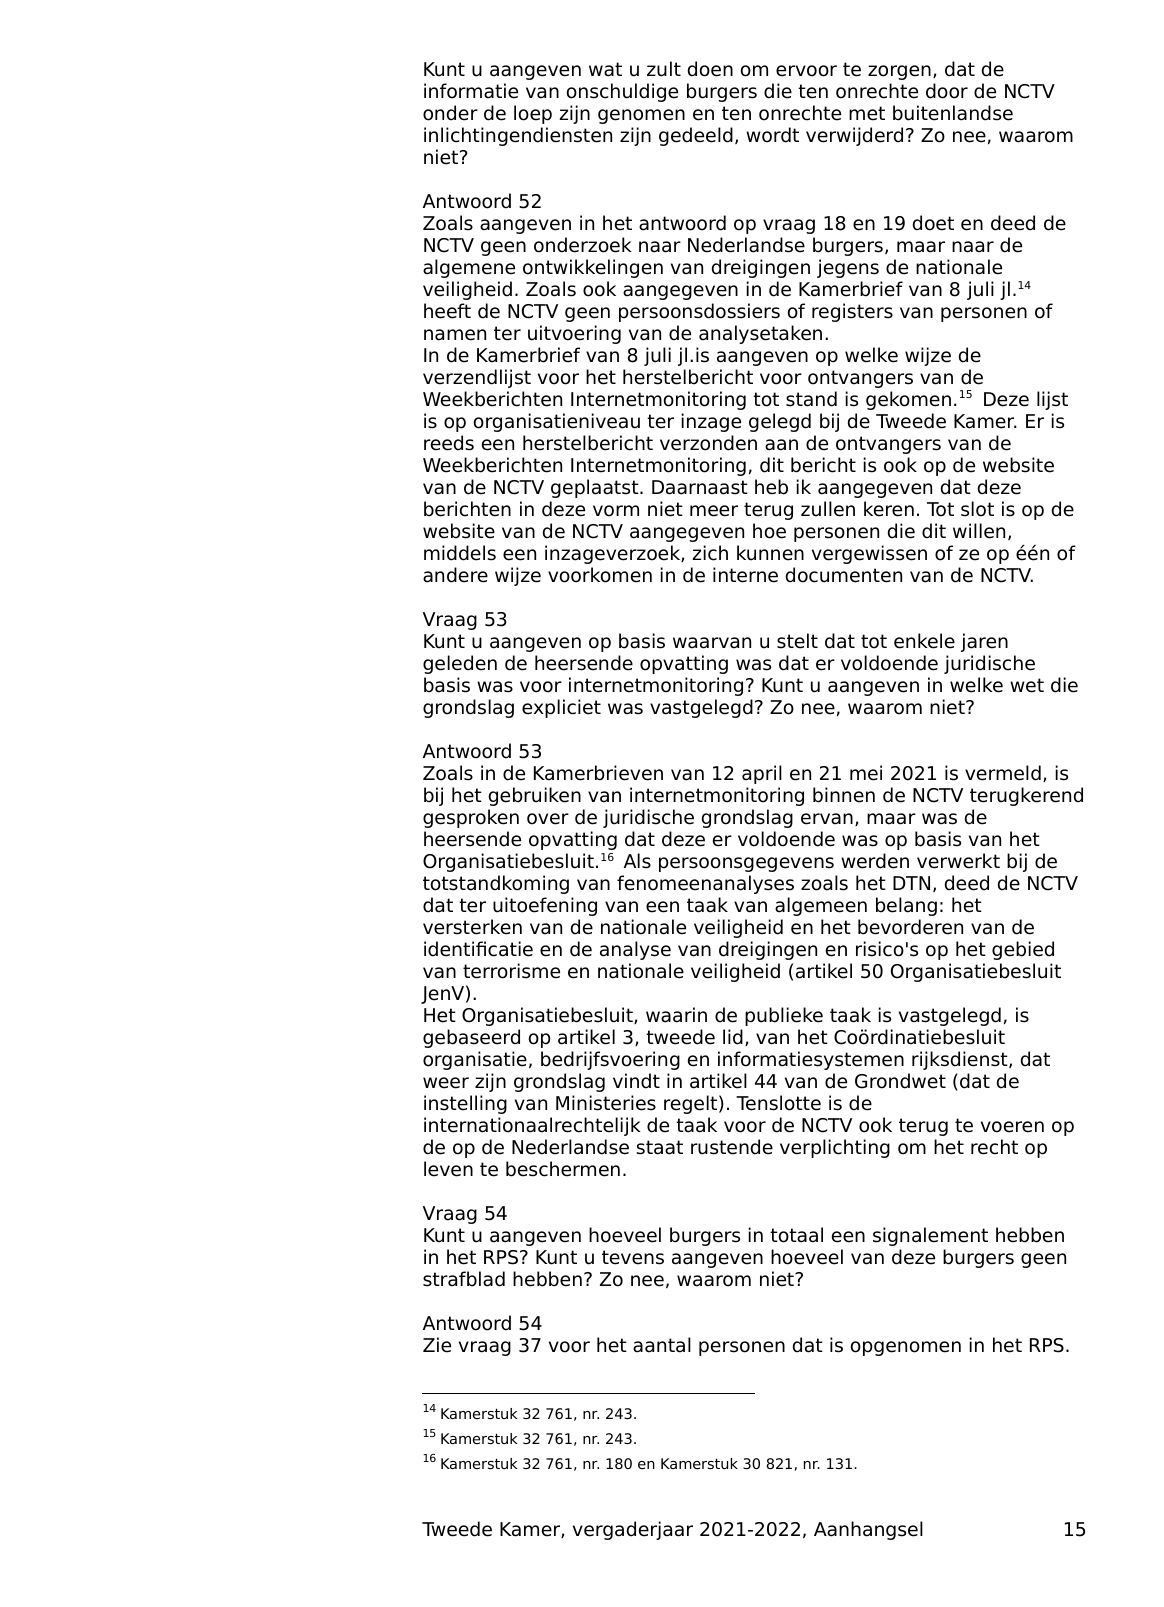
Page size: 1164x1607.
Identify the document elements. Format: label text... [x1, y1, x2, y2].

text Antwoord 53 [422, 741, 1087, 763]
text Zie vraag 37 voor het aantal personen dat is opgenomen in het RPS. [422, 1335, 1087, 1357]
text Kunt u aangeven op basis waarvan u stelt dat tot enkele jaren geleden de heersende opvatting was dat er voldoende juridische basis was voor internetmonitoring? Kunt u aangeven in welke wet die grondslag expliciet was vastgelegd? Zo nee, waarom niet? [422, 631, 1087, 719]
text Kamerstuk 32 761, nr. 243. [422, 1427, 1087, 1449]
text Antwoord 54 [422, 1313, 1087, 1335]
text Het Organisatiebesluit, waarin de publieke taak is vastgelegd, is gebaseerd op artikel 3, tweede lid, van het Coördinatiebesluit organisatie, bedrijfsvoering en informatiesystemen rijksdienst, dat weer zijn grondslag vindt in artikel 44 van de Grondwet (dat de instelling van Ministeries regelt). Tenslotte is de internationaalrechtelijk de taak voor de NCTV ook terug te voeren op de op de Nederlandse staat rustende verplichting om het recht op leven te beschermen. [422, 1005, 1087, 1181]
text Vraag 54 [422, 1203, 1087, 1225]
text Antwoord 52 [422, 191, 1087, 213]
text Vraag 53 [422, 609, 1087, 631]
text Kunt u aangeven wat u zult doen om ervoor te zorgen, dat de informatie van onschuldige burgers die ten onrechte door de NCTV onder de loep zijn genomen en ten onrechte met buitenlandse inlichtingendiensten zijn gedeeld, wordt verwijderd? Zo nee, waarom niet? [422, 59, 1087, 169]
text Kunt u aangeven hoeveel burgers in totaal een signalement hebben in het RPS? Kunt u tevens aangeven hoeveel van deze burgers geen strafblad hebben? Zo nee, waarom niet? [422, 1225, 1087, 1291]
text Zoals aangeven in het antwoord op vraag 18 en 19 doet en deed de NCTV geen onderzoek naar Nederlandse burgers, maar naar de algemene ontwikkelingen van dreigingen jegens de nationale veiligheid. Zoals ook aangegeven in de Kamerbrief van 8 juli jl. heeft de NCTV geen persoonsdossiers of registers van personen of namen ter uitvoering van de analysetaken. [422, 213, 1087, 345]
text Kamerstuk 32 761, nr. 180 en Kamerstuk 30 821, nr. 131. [422, 1452, 1087, 1474]
text Zoals in de Kamerbrieven van 12 april en 21 mei 2021 is vermeld, is bij het gebruiken van internetmonitoring binnen de NCTV terugkerend gesproken over de juridische grondslag ervan, maar was de heersende opvatting dat deze er voldoende was op basis van het Organisatiebesluit. Als persoonsgegevens werden verwerkt bij de totstandkoming van fenomeenanalyses zoals het DTN, deed de NCTV dat ter uitoefening van een taak van algemeen belang: het versterken van de nationale veiligheid en het bevorderen van de identificatie en de analyse van dreigingen en risico's op het gebied van terrorisme en nationale veiligheid (artikel 50 Organisatiebesluit JenV). [422, 763, 1087, 1005]
text Kamerstuk 32 761, nr. 243. [422, 1402, 1087, 1424]
text In de Kamerbrief van 8 juli jl.is aangeven op welke wijze de verzendlijst voor het herstelbericht voor ontvangers van de Weekberichten Internetmonitoring tot stand is gekomen. Deze lijst is op organisatieniveau ter inzage gelegd bij de Tweede Kamer. Er is reeds een herstelbericht verzonden aan de ontvangers van de Weekberichten Internetmonitoring, dit bericht is ook op de website van de NCTV geplaatst. Daarnaast heb ik aangegeven dat deze berichten in deze vorm niet meer terug zullen keren. Tot slot is op de website van de NCTV aangegeven hoe personen die dit willen, middels een inzageverzoek, zich kunnen vergewissen of ze op één of andere wijze voorkomen in de interne documenten van de NCTV. [422, 345, 1087, 587]
